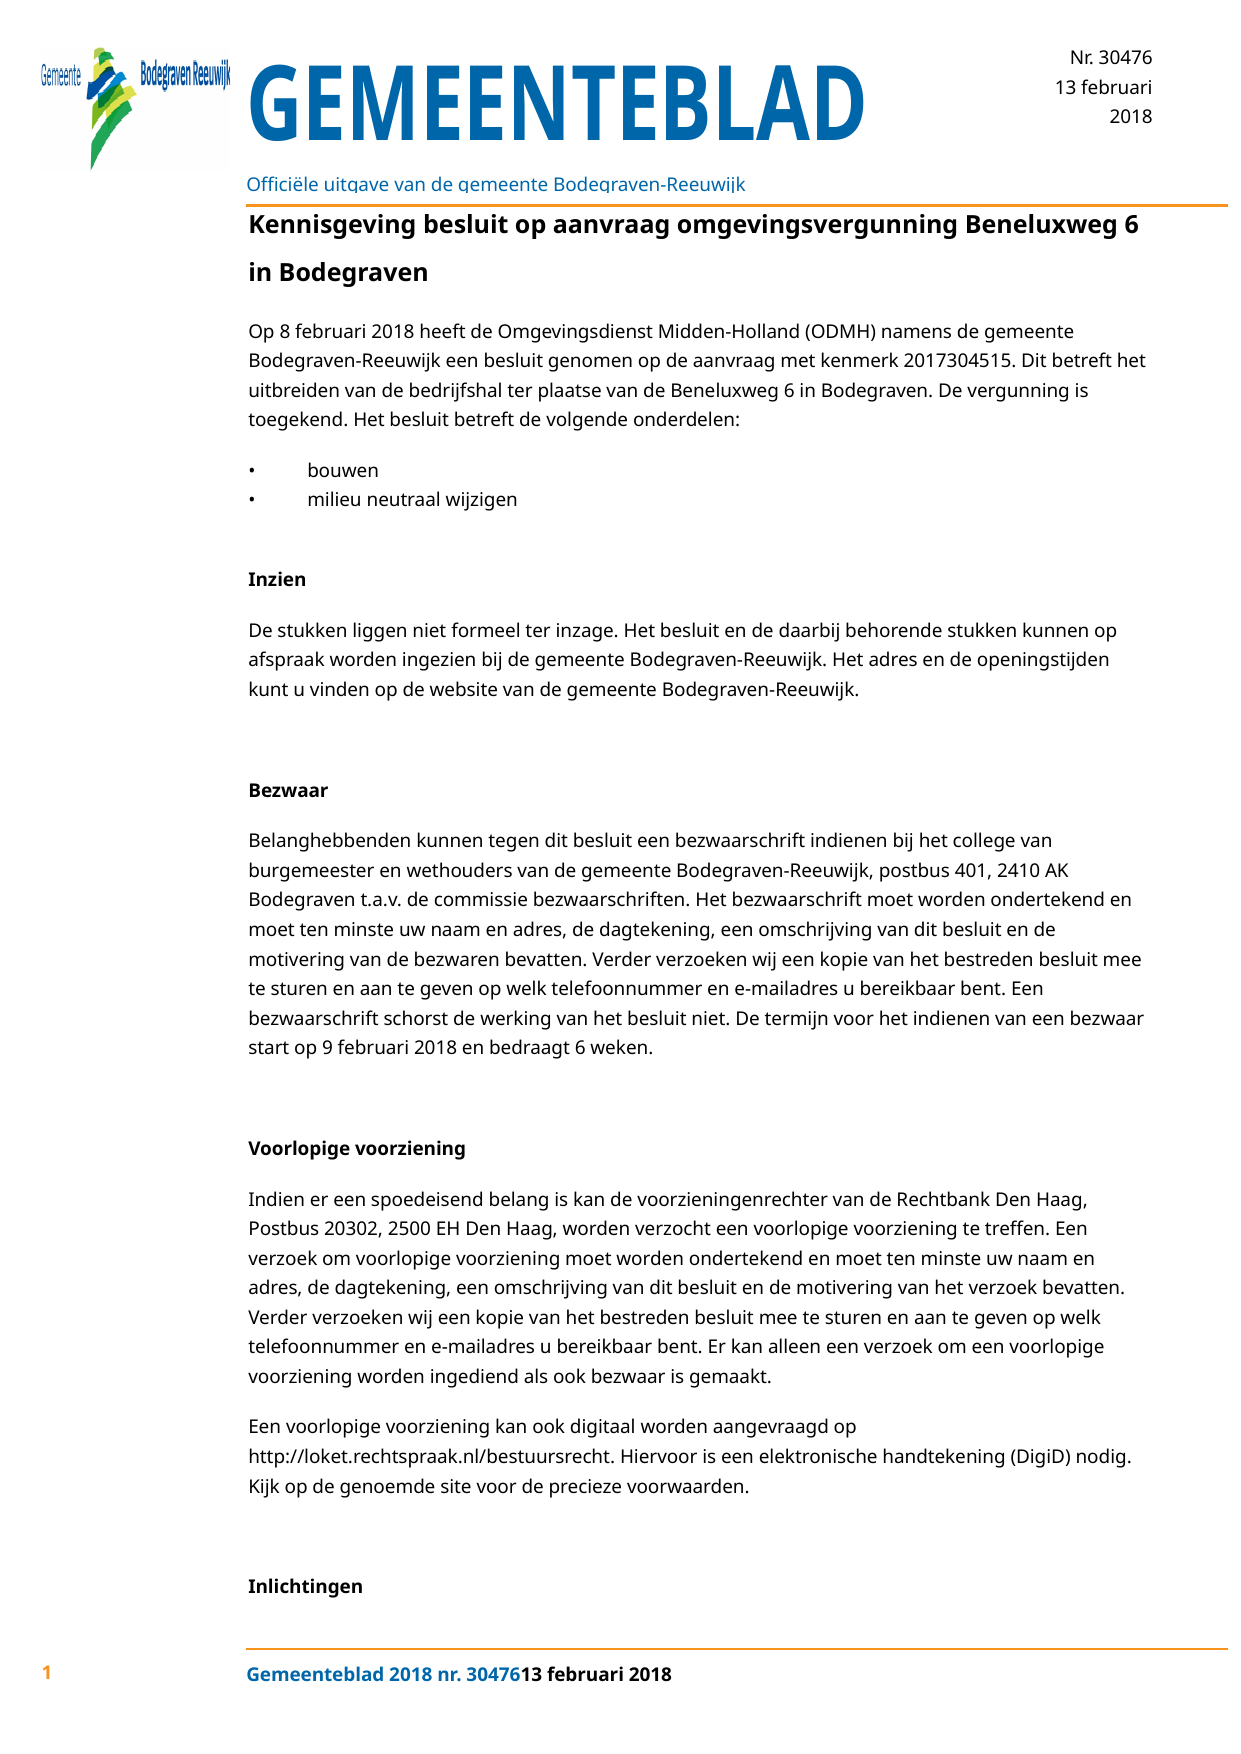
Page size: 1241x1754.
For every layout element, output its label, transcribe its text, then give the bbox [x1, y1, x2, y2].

list bouwen [248, 457, 1152, 483]
text Bezwaar [248, 777, 1152, 803]
text De stukken liggen niet formeel ter inzage. Het besluit en de daarbij behorende stukken kunnen op afspraak worden ingezien bij de gemeente Bodegraven-Reeuwijk. Het adres en de openingstijden kunt u vinden op de website van de gemeente Bodegraven-Reeuwijk. [248, 617, 1152, 702]
text Indien er een spoedeisend belang is kan de voorzieningenrechter van de Rechtbank Den Haag, Postbus 20302, 2500 EH Den Haag, worden verzocht een voorlopige voorziening te treffen. Een verzoek om voorlopige voorziening moet worden ondertekend en moet ten minste uw naam en adres, de dagtekening, een omschrijving van dit besluit en de motivering van het verzoek bevatten. Verder verzoeken wij een kopie van het bestreden besluit mee te sturen en aan te geven op welk telefoonnummer en e-mailadres u bereikbaar bent. Er kan alleen een verzoek om een voorlopige voorziening worden ingediend als ook bezwaar is gemaakt. [248, 1186, 1152, 1389]
text Op 8 februari 2018 heeft de Omgevingsdienst Midden-Holland (ODMH) namens de gemeente Bodegraven-Reeuwijk een besluit genomen op de aanvraag met kenmerk 2017304515. Dit betreft het uitbreiden van de bedrijfshal ter plaatse van de Beneluxweg 6 in Bodegraven. De vergunning is toegekend. Het besluit betreft de volgende onderdelen: [248, 318, 1152, 432]
text Kennisgeving besluit op aanvraag omgevingsvergunning Beneluxweg 6 in Bodegraven [248, 207, 1152, 288]
text Voorlopige voorziening [248, 1135, 1152, 1161]
text Inlichtingen [248, 1574, 1152, 1599]
list milieu neutraal wijzigen [248, 487, 1152, 512]
picture [41, 47, 231, 172]
text Belanghebbenden kunnen tegen dit besluit een bezwaarschrift indienen bij het college van burgemeester en wethouders van de gemeente Bodegraven-Reeuwijk, postbus 401, 2410 AK Bodegraven t.a.v. de commissie bezwaarschriften. Het bezwaarschrift moet worden ondertekend en moet ten minste uw naam en adres, de dagtekening, een omschrijving van dit besluit en de motivering van de bezwaren bevatten. Verder verzoeken wij een kopie van het bestreden besluit mee te sturen en aan te geven op welk telefoonnummer en e-mailadres u bereikbaar bent. Een bezwaarschrift schorst de werking van het besluit niet. De termijn voor het indienen van een bezwaar start op 9 februari 2018 en bedraagt 6 weken. [248, 827, 1152, 1060]
text Een voorlopige voorziening kan ook digitaal worden aangevraagd op http://loket.rechtspraak.nl/bestuursrecht. Hiervoor is een elektronische handtekening (DigiD) nodig. Kijk op de genoemde site voor de precieze voorwaarden. [248, 1414, 1152, 1499]
text Inzien [248, 567, 1152, 592]
